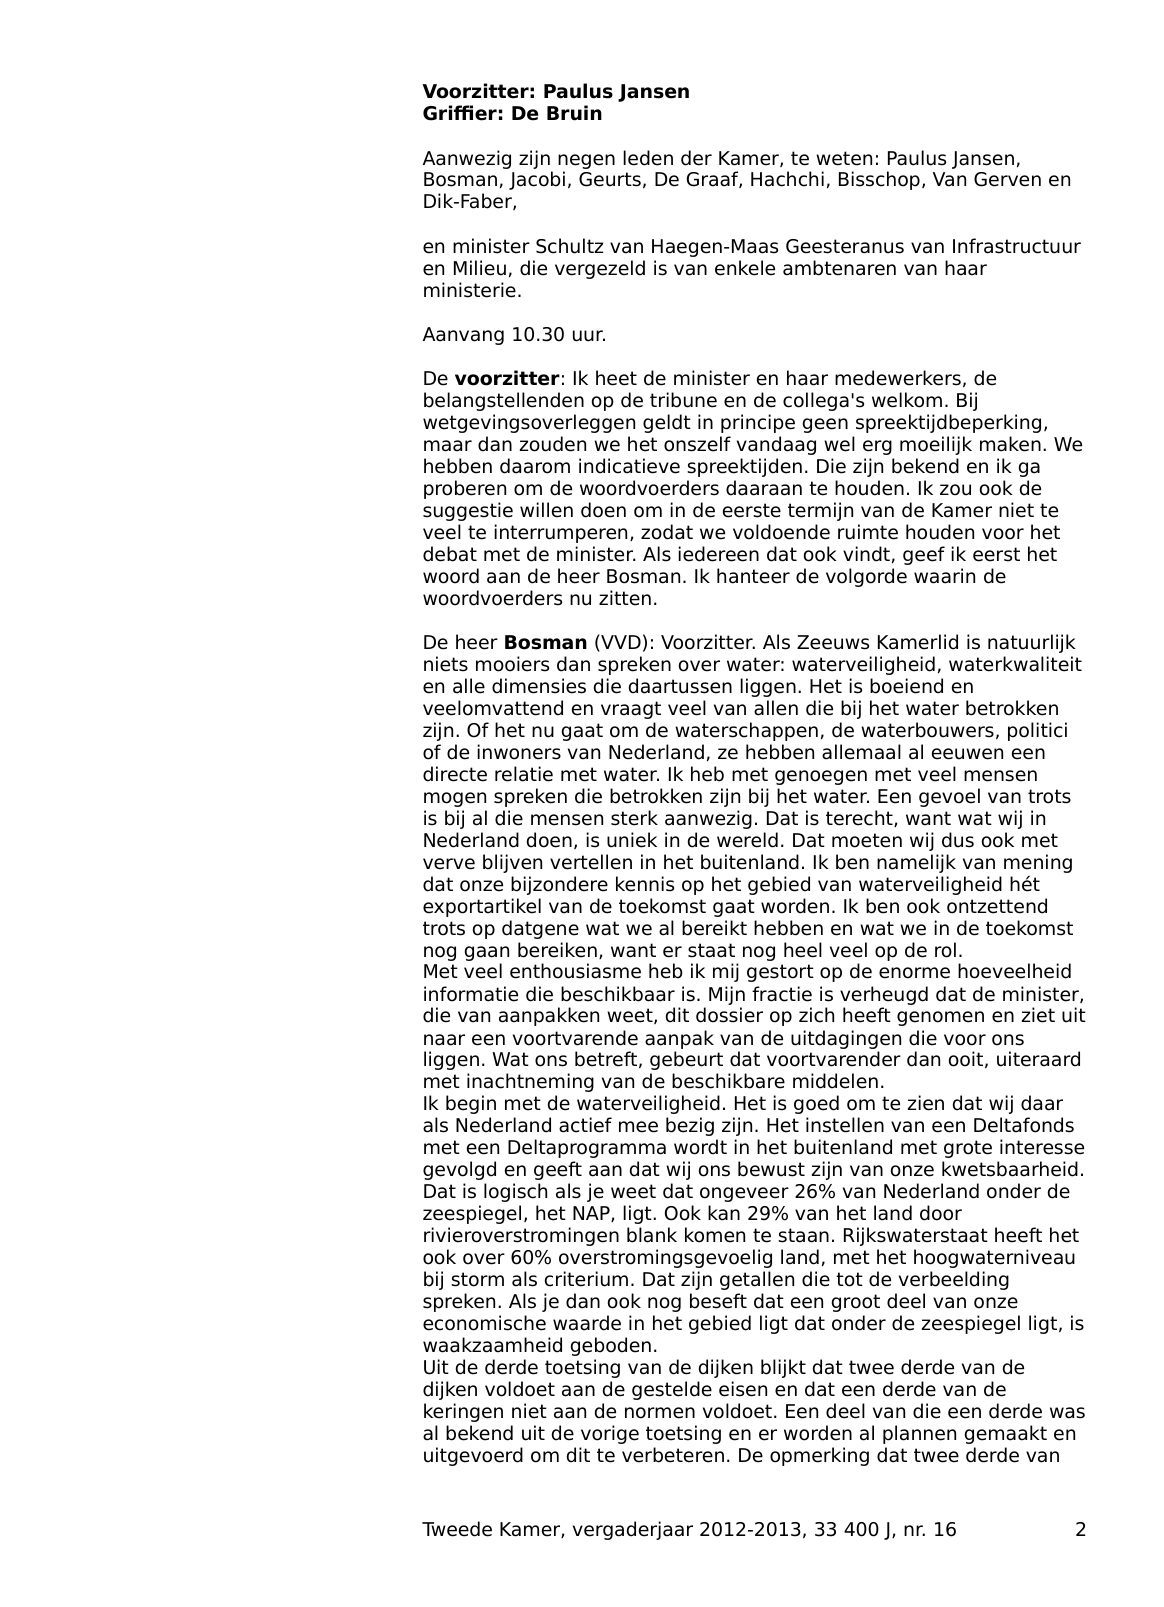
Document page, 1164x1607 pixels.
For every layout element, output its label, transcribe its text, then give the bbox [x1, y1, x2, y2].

text en minister Schultz van Haegen-Maas Geesteranus van Infrastructuur en Milieu, die vergezeld is van enkele ambtenaren van haar ministerie. [422, 236, 1087, 301]
text Voorzitter: Paulus Jansen [422, 81, 1087, 103]
text Met veel enthousiasme heb ik mij gestort op de enorme hoeveelheid informatie die beschikbaar is. Mijn fractie is verheugd dat de minister, die van aanpakken weet, dit dossier op zich heeft genomen en ziet uit naar een voortvarende aanpak van de uitdagingen die voor ons liggen. Wat ons betreft, gebeurt dat voortvarender dan ooit, uiteraard met inachtneming van de beschikbare middelen. [422, 961, 1087, 1093]
text Uit de derde toetsing van de dijken blijkt dat twee derde van de dijken voldoet aan de gestelde eisen en dat een derde van de keringen niet aan de normen voldoet. Een deel van die een derde was al bekend uit de vorige toetsing en er worden al plannen gemaakt en uitgevoerd om dit te verbeteren. De opmerking dat twee derde van [422, 1357, 1087, 1467]
text Ik begin met de waterveiligheid. Het is goed om te zien dat wij daar als Nederland actief mee bezig zijn. Het instellen van een Deltafonds met een Deltaprogramma wordt in het buitenland met grote interesse gevolgd en geeft aan dat wij ons bewust zijn van onze kwetsbaarheid. Dat is logisch als je weet dat ongeveer 26% van Nederland onder de zeespiegel, het NAP, ligt. Ook kan 29% van het land door rivieroverstromingen blank komen te staan. Rijkswaterstaat heeft het ook over 60% overstromingsgevoelig land, met het hoogwaterniveau bij storm als criterium. Dat zijn getallen die tot de verbeelding spreken. Als je dan ook nog beseft dat een groot deel van onze economische waarde in het gebied ligt dat onder de zeespiegel ligt, is waakzaamheid geboden. [422, 1093, 1087, 1357]
text De voorzitter: Ik heet de minister en haar medewerkers, de belangstellenden op de tribune en de collega's welkom. Bij wetgevingsoverleggen geldt in principe geen spreektijdbeperking, maar dan zouden we het onszelf vandaag wel erg moeilijk maken. We hebben daarom indicatieve spreektijden. Die zijn bekend en ik ga proberen om de woordvoerders daaraan te houden. Ik zou ook de suggestie willen doen om in de eerste termijn van de Kamer niet te veel te interrumperen, zodat we voldoende ruimte houden voor het debat met de minister. Als iedereen dat ook vindt, geef ik eerst het woord aan de heer Bosman. Ik hanteer de volgorde waarin de woordvoerders nu zitten. [422, 368, 1087, 609]
text Aanvang 10.30 uur. [422, 324, 1087, 346]
text Aanwezig zijn negen leden der Kamer, te weten: Paulus Jansen, Bosman, Jacobi, Geurts, De Graaf, Hachchi, Bisschop, Van Gerven en Dik-Faber, [422, 147, 1087, 213]
text Griffier: De Bruin [422, 103, 1087, 125]
text De heer Bosman (VVD): Voorzitter. Als Zeeuws Kamerlid is natuurlijk niets mooiers dan spreken over water: waterveiligheid, waterkwaliteit en alle dimensies die daartussen liggen. Het is boeiend en veelomvattend en vraagt veel van allen die bij het water betrokken zijn. Of het nu gaat om de waterschappen, de waterbouwers, politici of de inwoners van Nederland, ze hebben allemaal al eeuwen een directe relatie met water. Ik heb met genoegen met veel mensen mogen spreken die betrokken zijn bij het water. Een gevoel van trots is bij al die mensen sterk aanwezig. Dat is terecht, want wat wij in Nederland doen, is uniek in de wereld. Dat moeten wij dus ook met verve blijven vertellen in het buitenland. Ik ben namelijk van mening dat onze bijzondere kennis op het gebied van waterveiligheid hét exportartikel van de toekomst gaat worden. Ik ben ook ontzettend trots op datgene wat we al bereikt hebben en wat we in de toekomst nog gaan bereiken, want er staat nog heel veel op de rol. [422, 632, 1087, 961]
